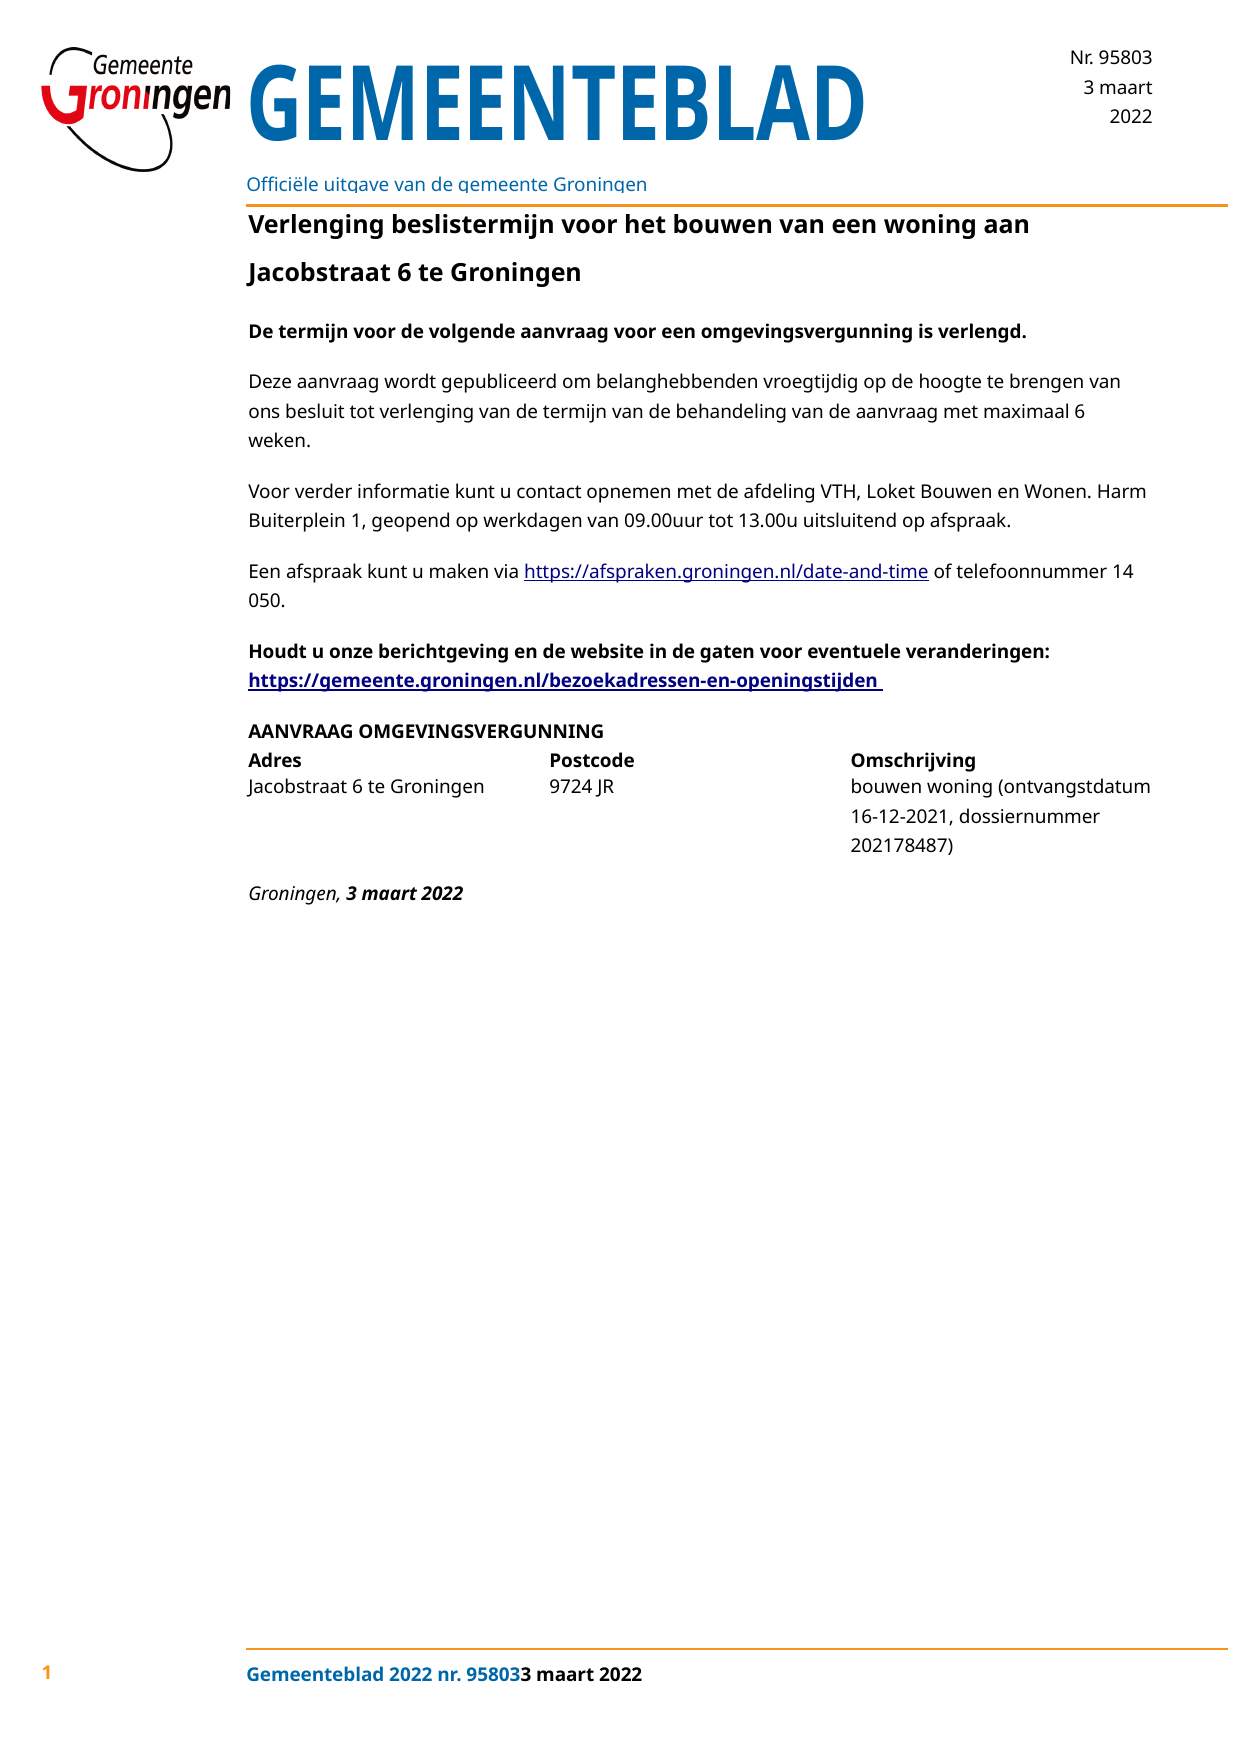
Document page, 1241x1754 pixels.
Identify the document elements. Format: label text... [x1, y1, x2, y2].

text Houdt u onze berichtgeving en de website in de gaten voor eventuele veranderingen: https://gemeente.groningen.nl/bezoekadressen-en-openingstijden [248, 638, 1152, 693]
table_cell bouwen woning (ontvangstdatum 16-12-2021, dossiernummer 202178487) [850, 773, 1152, 858]
table_cell 9724 JR [549, 773, 850, 858]
text Voor verder informatie kunt u contact opnemen met de afdeling VTH, Loket Bouwen en Wonen. Harm Buiterplein 1, geopend op werkdagen van 09.00uur tot 13.00u uitsluitend op afspraak. [248, 478, 1152, 533]
table_header Omschrijving [850, 748, 1152, 773]
table_header Postcode [549, 748, 850, 773]
picture [41, 47, 231, 172]
table_cell Jacobstraat 6 te Groningen [248, 773, 549, 858]
text Verlenging beslistermijn voor het bouwen van een woning aan Jacobstraat 6 te Groningen [248, 207, 1152, 288]
table_header Adres [248, 748, 549, 773]
text Deze aanvraag wordt gepubliceerd om belanghebbenden vroegtijdig op de hoogte te brengen van ons besluit tot verlenging van de termijn van de behandeling van de aanvraag met maximaal 6 weken. [248, 368, 1152, 453]
text De termijn voor de volgende aanvraag voor een omgevingsvergunning is verlengd. [248, 318, 1152, 344]
text Een afspraak kunt u maken via https://afspraken.groningen.nl/date-and-time of telefoonnummer 14 050. [248, 558, 1152, 613]
text AANVRAAG OMGEVINGSVERGUNNING [248, 718, 1152, 744]
text Groningen, 3 maart 2022 [248, 880, 1152, 905]
